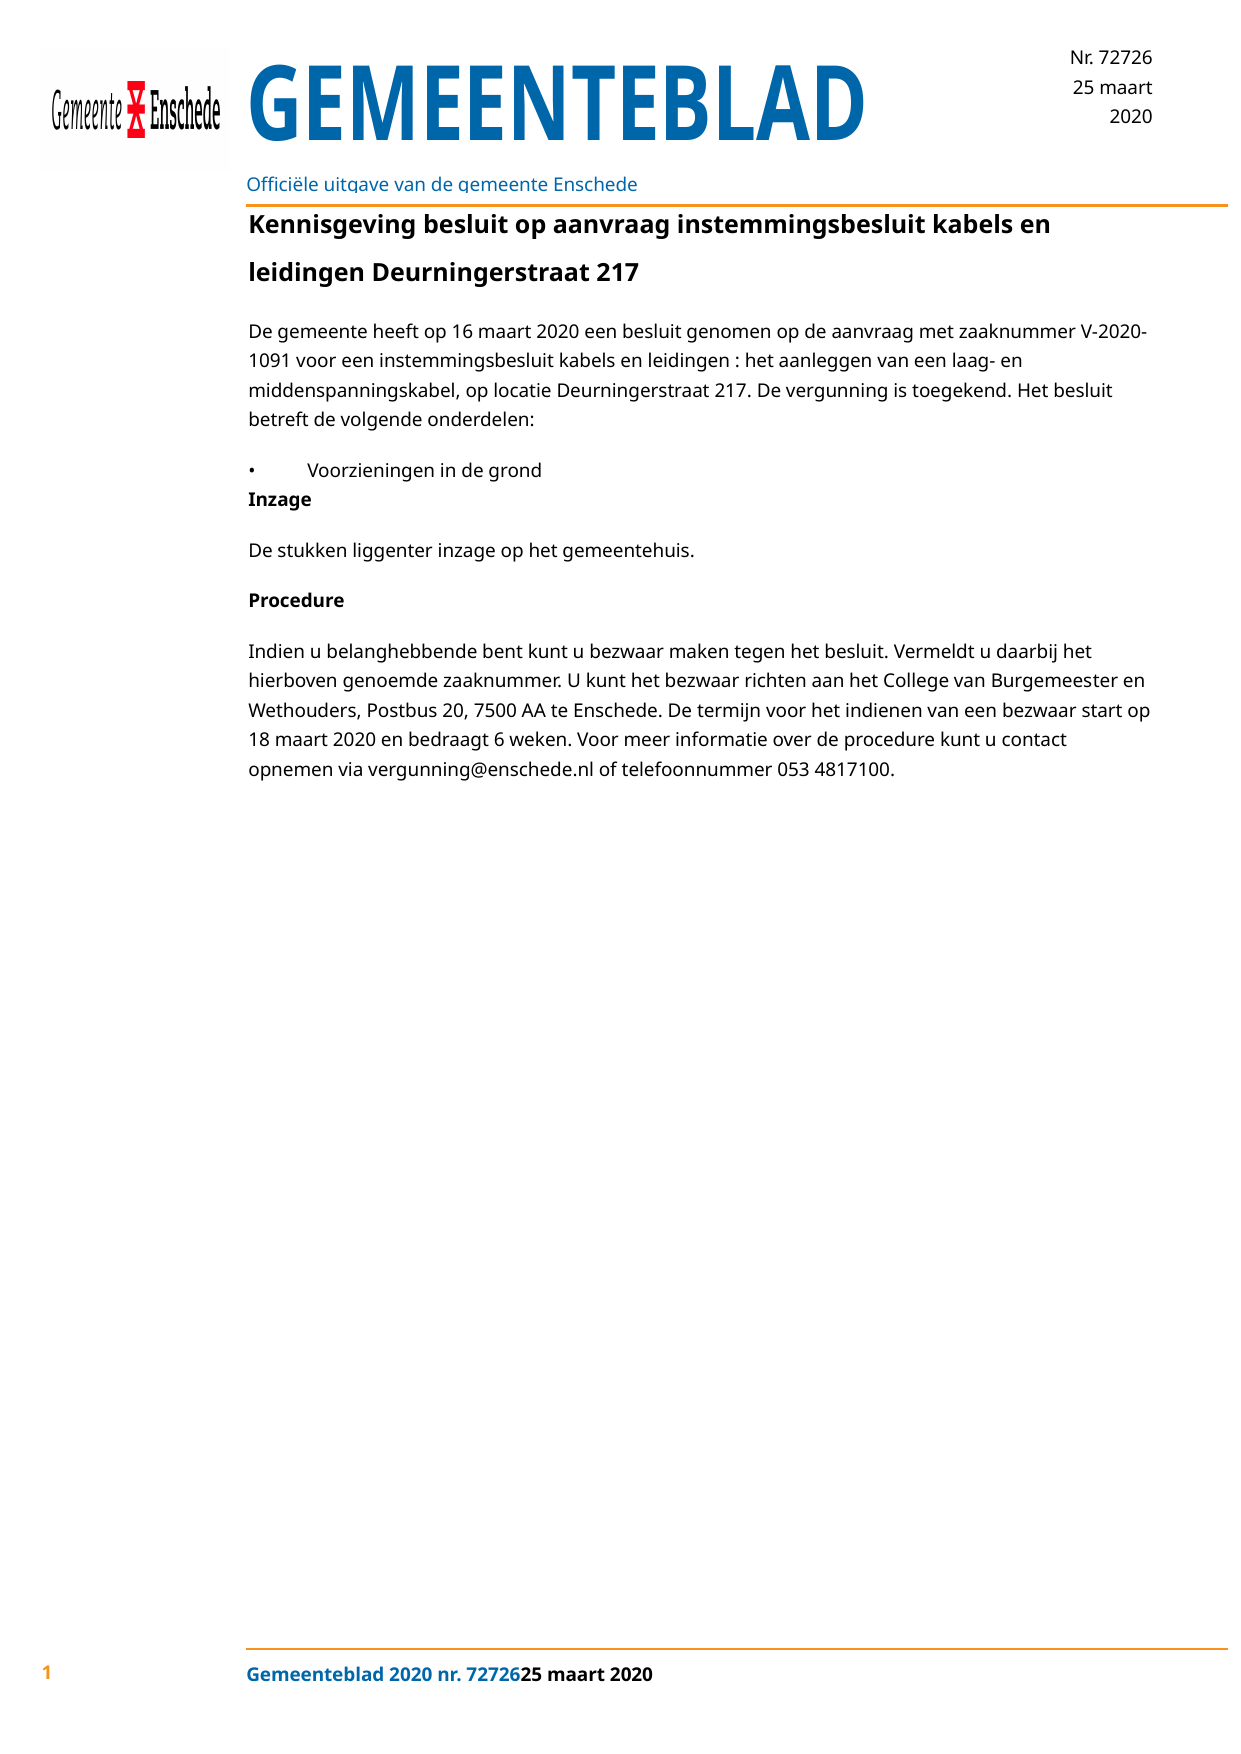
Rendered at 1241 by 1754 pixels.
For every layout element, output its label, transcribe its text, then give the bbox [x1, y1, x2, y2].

text De stukken liggenter inzage op het gemeentehuis. [248, 537, 1152, 563]
text Procedure [248, 587, 1152, 613]
list Voorzieningen in de grond [248, 457, 1152, 483]
text Kennisgeving besluit op aanvraag instemmingsbesluit kabels en leidingen Deurningerstraat 217 [248, 207, 1152, 288]
text Indien u belanghebbende bent kunt u bezwaar maken tegen het besluit. Vermeldt u daarbij het hierboven genoemde zaaknummer. U kunt het bezwaar richten aan het College van Burgemees­ter en Wethouders, Postbus 20, 7500 AA te Enschede. De termijn voor het indienen van een bezwaar start op 18 maart 2020 en bedraagt 6 weken. Voor meer informatie over de procedure kunt u contact opnemen via vergunning@enschede.nl of telefoonnummer 053 4817100. [248, 638, 1152, 782]
picture [41, 47, 231, 172]
text Inzage [248, 487, 1152, 512]
text De gemeente heeft op 16 maart 2020 een besluit genomen op de aanvraag met zaaknummer V-2020-1091 voor een instemmingsbesluit kabels en leidingen : het aanleggen van een laag- en middenspanningskabel, op locatie Deurningerstraat 217. De vergunning is toegekend. Het besluit betreft de volgende onderdelen: [248, 318, 1152, 432]
